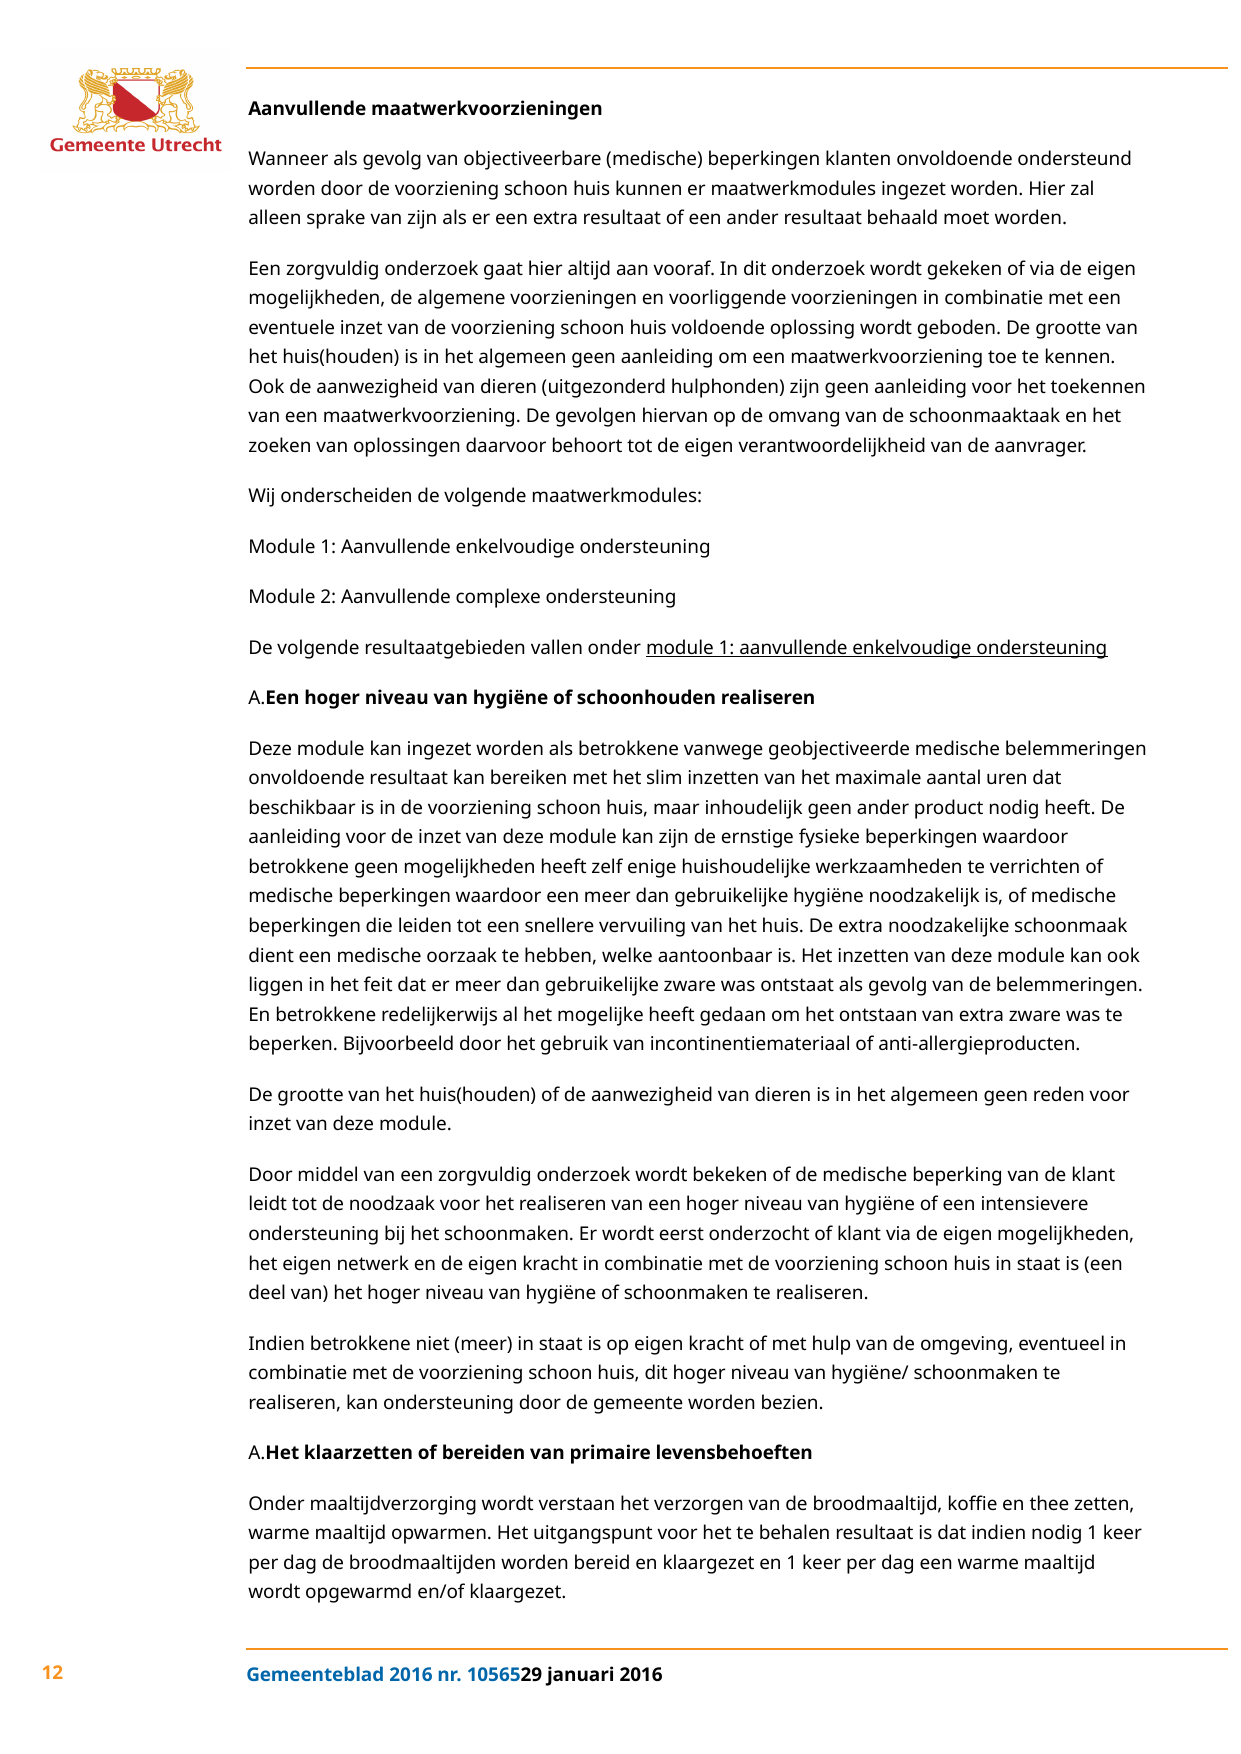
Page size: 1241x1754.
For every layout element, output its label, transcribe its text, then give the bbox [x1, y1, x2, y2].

text Een zorgvuldig onderzoek gaat hier altijd aan vooraf. In dit onderzoek wordt gekeken of via de eigen mogelijkheden, de algemene voorzieningen en voorliggende voorzieningen in combinatie met een eventuele inzet van de voorziening schoon huis voldoende oplossing wordt geboden. De grootte van het huis(houden) is in het algemeen geen aanleiding om een maatwerkvoorziening toe te kennen. Ook de aanwezigheid van dieren (uitgezonderd hulphonden) zijn geen aanleiding voor het toekennen van een maatwerkvoorziening. De gevolgen hiervan op de omvang van de schoonmaaktaak en het zoeken van oplossingen daarvoor behoort tot de eigen verantwoordelijkheid van de aanvrager. [248, 255, 1152, 458]
text Module 2: Aanvullende complexe ondersteuning [248, 583, 1152, 609]
text De volgende resultaatgebieden vallen onder module 1: aanvullende enkelvoudige ondersteuning [248, 634, 1152, 660]
text Wanneer als gevolg van objectiveerbare (medische) beperkingen klanten onvoldoende ondersteund worden door de voorziening schoon huis kunnen er maatwerkmodules ingezet worden. Hier zal alleen sprake van zijn als er een extra resultaat of een ander resultaat behaald moet worden. [248, 145, 1152, 230]
text Module 1: Aanvullende enkelvoudige ondersteuning [248, 533, 1152, 559]
text De grootte van het huis(houden) of de aanwezigheid van dieren is in het algemeen geen reden voor inzet van deze module. [248, 1081, 1152, 1136]
text Deze module kan ingezet worden als betrokkene vanwege geobjectiveerde medische belemmeringen onvoldoende resultaat kan bereiken met het slim inzetten van het maximale aantal uren dat beschikbaar is in de voorziening schoon huis, maar inhoudelijk geen ander product nodig heeft. De aanleiding voor de inzet van deze module kan zijn de ernstige fysieke beperkingen waardoor betrokkene geen mogelijkheden heeft zelf enige huishoudelijke werkzaamheden te verrichten of medische beperkingen waardoor een meer dan gebruikelijke hygiëne noodzakelijk is, of medische beperkingen die leiden tot een snellere vervuiling van het huis. De extra noodzakelijke schoonmaak dient een medische oorzaak te hebben, welke aantoonbaar is. Het inzetten van deze module kan ook liggen in het feit dat er meer dan gebruikelijke zware was ontstaat als gevolg van de belemmeringen. En betrokkene redelijkerwijs al het mogelijke heeft gedaan om het ontstaan van extra zware was te beperken. Bijvoorbeeld door het gebruik van incontinentiemateriaal of anti-allergieproducten. [248, 735, 1152, 1056]
picture [41, 47, 231, 172]
text Door middel van een zorgvuldig onderzoek wordt bekeken of de medische beperking van de klant leidt tot de noodzaak voor het realiseren van een hoger niveau van hygiëne of een intensievere ondersteuning bij het schoonmaken. Er wordt eerst onderzocht of klant via de eigen mogelijkheden, het eigen netwerk en de eigen kracht in combinatie met de voorziening schoon huis in staat is (een deel van) het hoger niveau van hygiëne of schoonmaken te realiseren. [248, 1161, 1152, 1305]
text A.Het klaarzetten of bereiden van primaire levensbehoeften [248, 1439, 1152, 1465]
text Aanvullende maatwerkvoorzieningen [248, 95, 1152, 121]
text A.Een hoger niveau van hygiëne of schoonhouden realiseren [248, 684, 1152, 710]
text Onder maaltijdverzorging wordt verstaan het verzorgen van de broodmaaltijd, koffie en thee zetten, warme maaltijd opwarmen. Het uitgangspunt voor het te behalen resultaat is dat indien nodig 1 keer per dag de broodmaaltijden worden bereid en klaargezet en 1 keer per dag een warme maaltijd wordt opgewarmd en/of klaargezet. [248, 1490, 1152, 1604]
text Wij onderscheiden de volgende maatwerkmodules: [248, 483, 1152, 508]
text Indien betrokkene niet (meer) in staat is op eigen kracht of met hulp van de omgeving, eventueel in combinatie met de voorziening schoon huis, dit hoger niveau van hygiëne/ schoonmaken te realiseren, kan ondersteuning door de gemeente worden bezien. [248, 1330, 1152, 1415]
